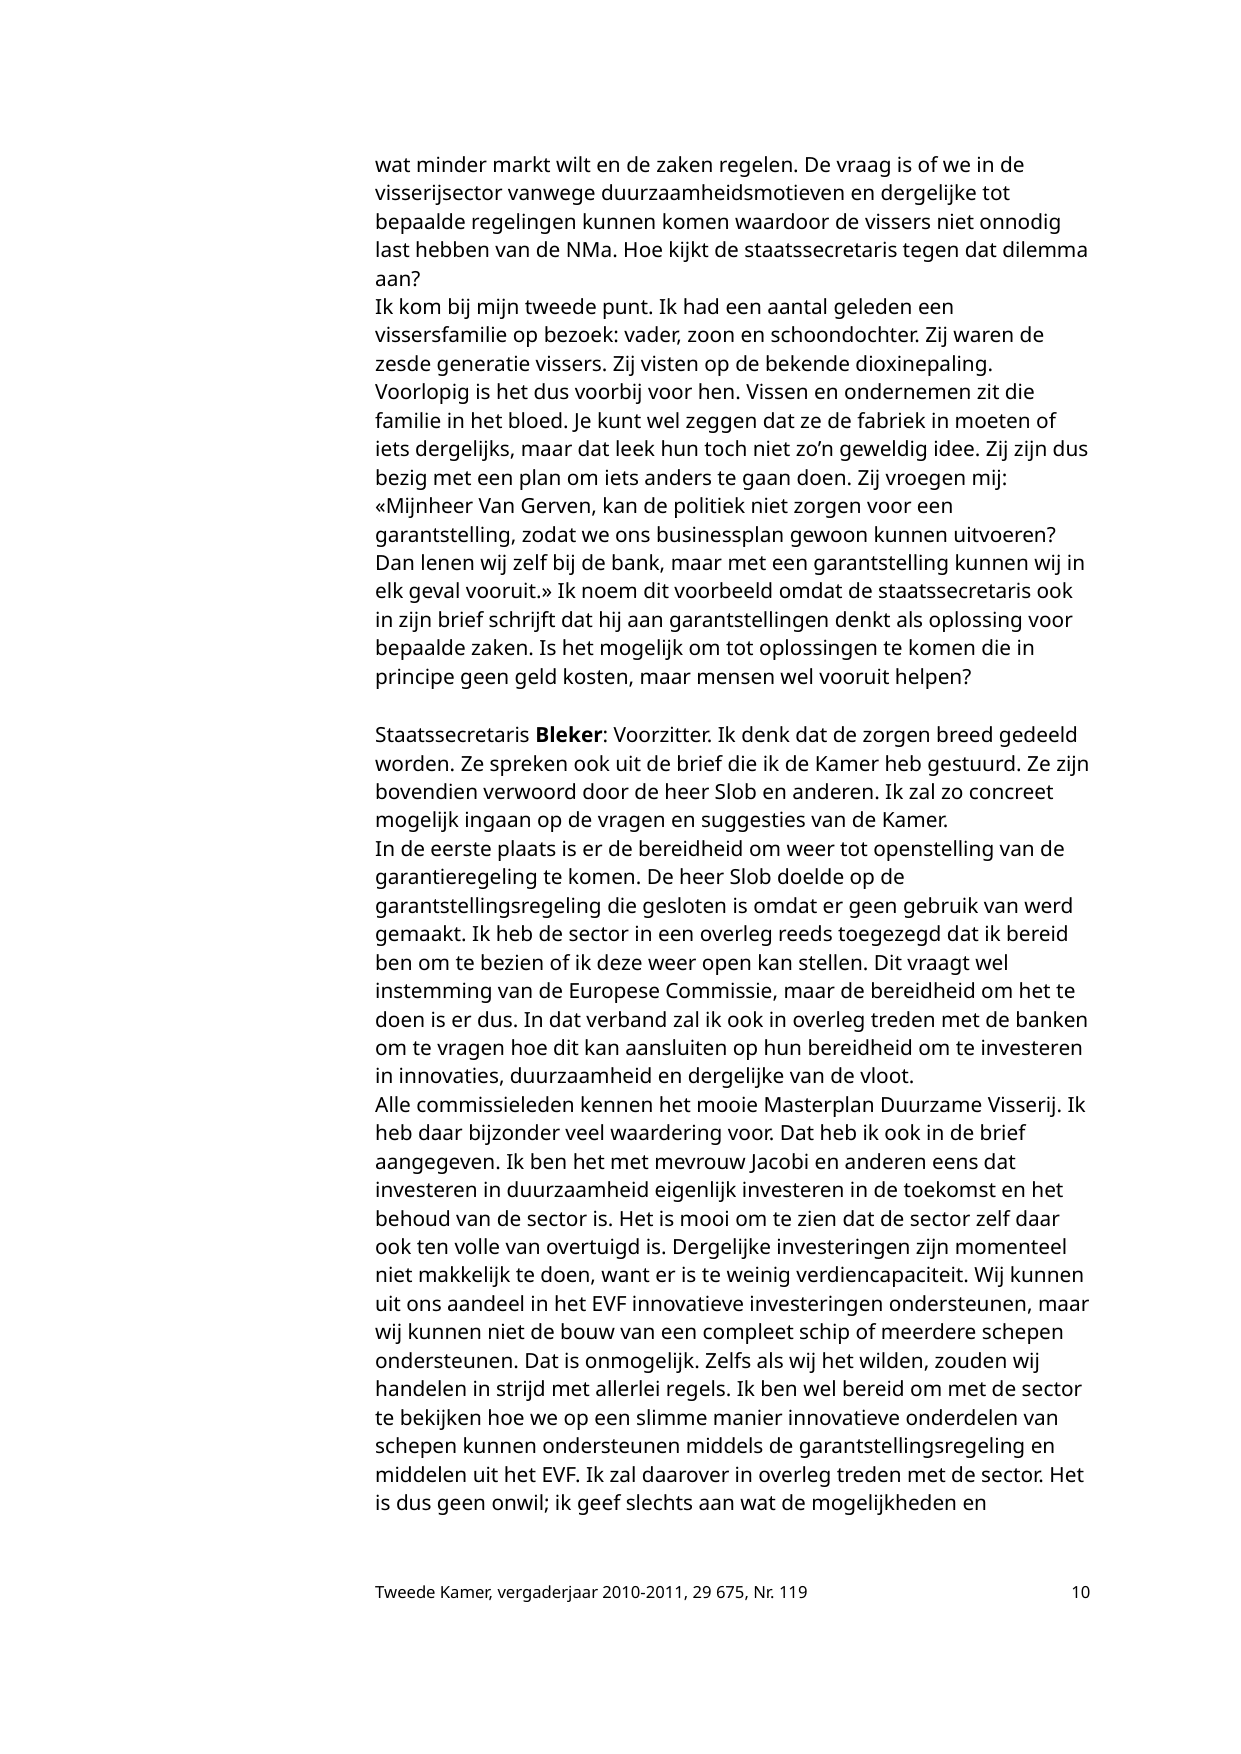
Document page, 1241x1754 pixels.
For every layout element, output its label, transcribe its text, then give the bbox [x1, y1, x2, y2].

text Staatssecretaris Bleker: Voorzitter. Ik denk dat de zorgen breed gedeeld worden. Ze spreken ook uit de brief die ik de Kamer heb gestuurd. Ze zijn bovendien verwoord door de heer Slob en anderen. Ik zal zo concreet mogelijk ingaan op de vragen en suggesties van de Kamer. [375, 720, 1090, 834]
text Ik kom bij mijn tweede punt. Ik had een aantal geleden een vissersfamilie op bezoek: vader, zoon en schoondochter. Zij waren de zesde generatie vissers. Zij visten op de bekende dioxinepaling. Voorlopig is het dus voorbij voor hen. Vissen en ondernemen zit die familie in het bloed. Je kunt wel zeggen dat ze de fabriek in moeten of iets dergelijks, maar dat leek hun toch niet zo’n geweldig idee. Zij zijn dus bezig met een plan om iets anders te gaan doen. Zij vroegen mij: «Mijnheer Van Gerven, kan de politiek niet zorgen voor een garantstelling, zodat we ons businessplan gewoon kunnen uitvoeren? Dan lenen wij zelf bij de bank, maar met een garantstelling kunnen wij in elk geval vooruit.» Ik noem dit voorbeeld omdat de staatssecretaris ook in zijn brief schrijft dat hij aan garantstellingen denkt als oplossing voor bepaalde zaken. Is het mogelijk om tot oplossingen te komen die in principe geen geld kosten, maar mensen wel vooruit helpen? [375, 292, 1090, 690]
text In de eerste plaats is er de bereidheid om weer tot openstelling van de garantieregeling te komen. De heer Slob doelde op de garantstellingsregeling die gesloten is omdat er geen gebruik van werd gemaakt. Ik heb de sector in een overleg reeds toegezegd dat ik bereid ben om te bezien of ik deze weer open kan stellen. Dit vraagt wel instemming van de Europese Commissie, maar de bereidheid om het te doen is er dus. In dat verband zal ik ook in overleg treden met de banken om te vragen hoe dit kan aansluiten op hun bereidheid om te investeren in innovaties, duurzaamheid en dergelijke van de vloot. [375, 834, 1090, 1090]
text wat minder markt wilt en de zaken regelen. De vraag is of we in de visserijsector vanwege duurzaamheidsmotieven en dergelijke tot bepaalde regelingen kunnen komen waardoor de vissers niet onnodig last hebben van de NMa. Hoe kijkt de staatssecretaris tegen dat dilemma aan? [375, 150, 1090, 292]
text Alle commissieleden kennen het mooie Masterplan Duurzame Visserij. Ik heb daar bijzonder veel waardering voor. Dat heb ik ook in de brief aangegeven. Ik ben het met mevrouw Jacobi en anderen eens dat investeren in duurzaamheid eigenlijk investeren in de toekomst en het behoud van de sector is. Het is mooi om te zien dat de sector zelf daar ook ten volle van overtuigd is. Dergelijke investeringen zijn momenteel niet makkelijk te doen, want er is te weinig verdiencapaciteit. Wij kunnen uit ons aandeel in het EVF innovatieve investeringen ondersteunen, maar wij kunnen niet de bouw van een compleet schip of meerdere schepen ondersteunen. Dat is onmogelijk. Zelfs als wij het wilden, zouden wij handelen in strijd met allerlei regels. Ik ben wel bereid om met de sector te bekijken hoe we op een slimme manier innovatieve onderdelen van schepen kunnen ondersteunen middels de garantstellingsregeling en middelen uit het EVF. Ik zal daarover in overleg treden met de sector. Het is dus geen onwil; ik geef slechts aan wat de mogelijkheden en [375, 1090, 1090, 1517]
